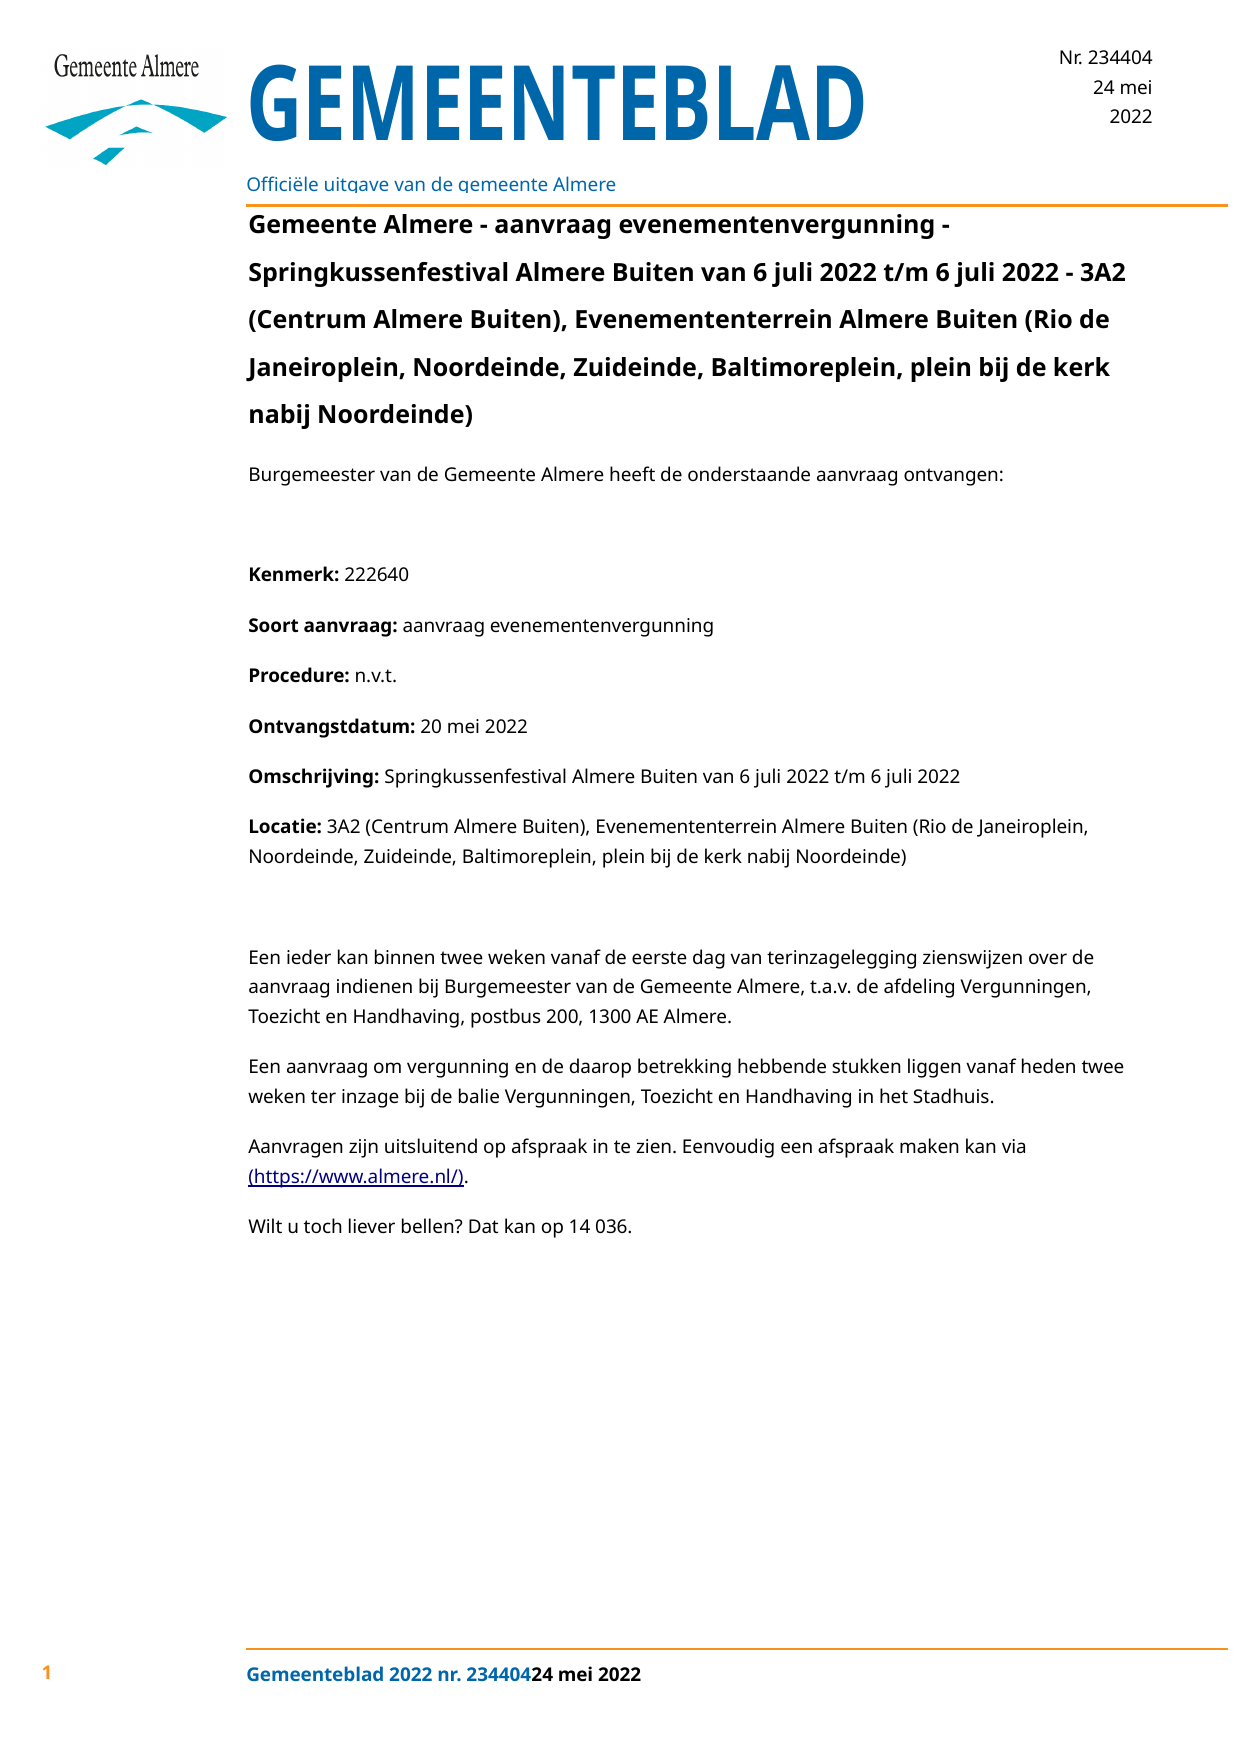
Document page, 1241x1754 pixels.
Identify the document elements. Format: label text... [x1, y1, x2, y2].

text Ontvangstdatum: 20 mei 2022 [248, 713, 1152, 738]
picture [41, 47, 231, 172]
text Procedure: n.v.t. [248, 662, 1152, 688]
text Burgemeester van de Gemeente Almere heeft de onderstaande aanvraag ontvangen: [248, 461, 1152, 486]
text Een ieder kan binnen twee weken vanaf de eerste dag van terinzagelegging zienswijzen over de aanvraag indienen bij Burgemeester van de Gemeente Almere, t.a.v. de afdeling Vergunningen, Toezicht en Handhaving, postbus 200, 1300 AE Almere. [248, 944, 1152, 1029]
text Soort aanvraag: aanvraag evenementenvergunning [248, 612, 1152, 638]
text Kenmerk: 222640 [248, 562, 1152, 587]
text Een aanvraag om vergunning en de daarop betrekking hebbende stukken liggen vanaf heden twee weken ter inzage bij de balie Vergunningen, Toezicht en Handhaving in het Stadhuis. [248, 1054, 1152, 1109]
text Wilt u toch liever bellen? Dat kan op 14 036. [248, 1214, 1152, 1239]
text Aanvragen zijn uitsluitend op afspraak in te zien. Eenvoudig een afspraak maken kan via (https://www.almere.nl/). [248, 1134, 1152, 1189]
text Gemeente Almere - aanvraag evenementenvergunning - Springkussenfestival Almere Buiten van 6 juli 2022 t/m 6 juli 2022 - 3A2 (Centrum Almere Buiten), Evenemententerrein Almere Buiten (Rio de Janeiroplein, Noordeinde, Zuideinde, Baltimoreplein, plein bij de kerk nabij Noordeinde) [248, 207, 1152, 431]
text Omschrijving: Springkussenfestival Almere Buiten van 6 juli 2022 t/m 6 juli 2022 [248, 763, 1152, 789]
text Locatie: 3A2 (Centrum Almere Buiten), Evenemententerrein Almere Buiten (Rio de Janeiroplein, Noordeinde, Zuideinde, Baltimoreplein, plein bij de kerk nabij Noordeinde) [248, 814, 1152, 869]
